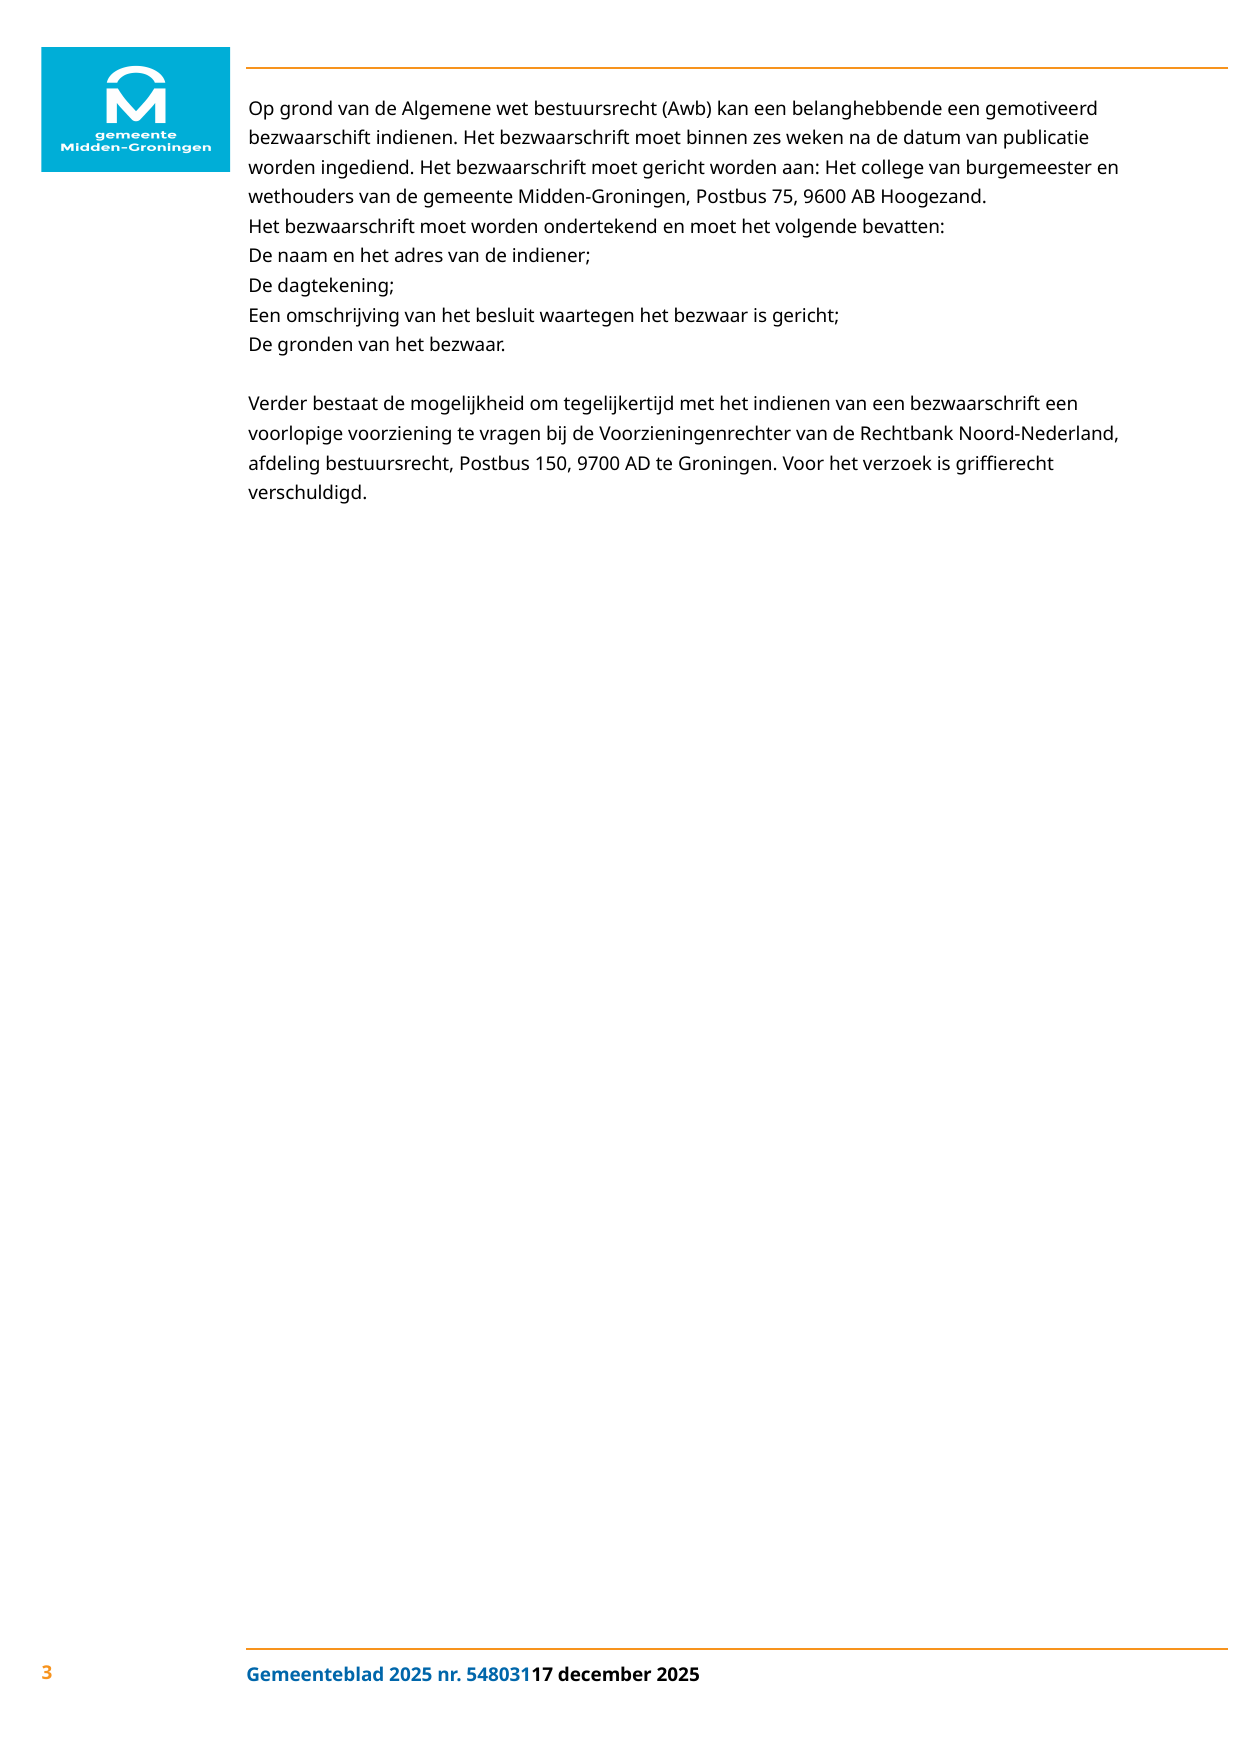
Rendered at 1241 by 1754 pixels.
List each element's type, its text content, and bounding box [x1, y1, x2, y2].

picture [184, 146, 190, 153]
text Een omschrijving van het besluit waartegen het bezwaar is gericht; [248, 302, 1152, 328]
picture [108, 66, 164, 82]
text Op grond van de Algemene wet bestuursrecht (Awb) kan een belanghebbende een gemotiveerd bezwaarschift indienen. Het bezwaarschrift moet binnen zes weken na de datum van publicatie worden ingediend. Het bezwaarschrift moet gericht worden aan: Het college van burgemeester en wethouders van de gemeente Midden-Groningen, Postbus 75, 9600 AB Hoogezand. [248, 95, 1152, 209]
text De gronden van het bezwaar. [248, 331, 1152, 357]
picture [107, 89, 165, 122]
text Het bezwaarschrift moet worden ondertekend en moet het volgende bevatten: [248, 213, 1152, 239]
text De dagtekening; [248, 272, 1152, 298]
text De naam en het adres van de indiener; [248, 243, 1152, 268]
text Verder bestaat de mogelijkheid om tegelijkertijd met het indienen van een bezwaarschrift een voorlopige voorziening te vragen bij de Voorzieningenrechter van de Rechtbank Noord-Nederland, afdeling bestuursrecht, Postbus 150, 9700 AD te Groningen. Voor het verzoek is griffierecht verschuldigd. [248, 391, 1152, 505]
